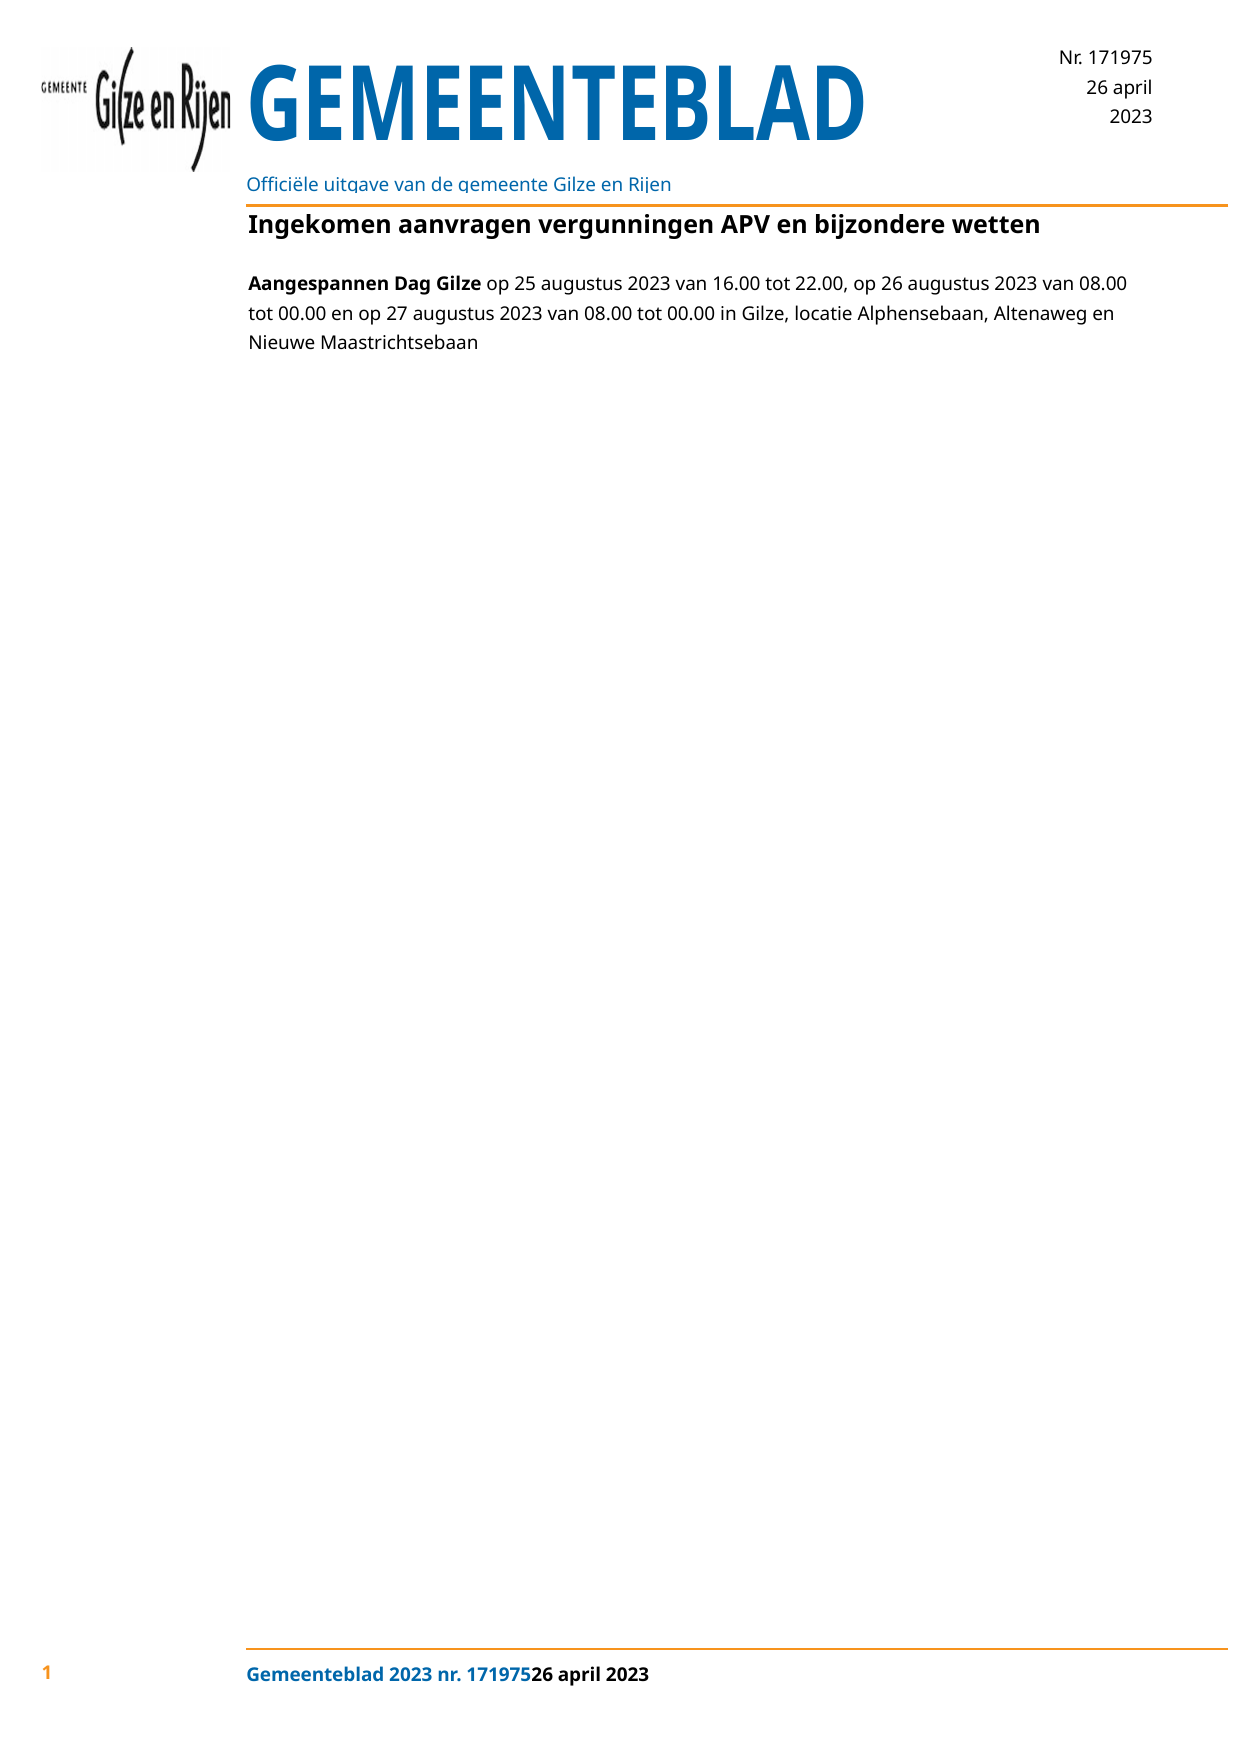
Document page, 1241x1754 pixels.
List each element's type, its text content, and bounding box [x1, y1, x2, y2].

text Ingekomen aanvragen vergunningen APV en bijzondere wetten [248, 207, 1152, 241]
text Aangespannen Dag Gilze op 25 augustus 2023 van 16.00 tot 22.00, op 26 augustus 2023 van 08.00 tot 00.00 en op 27 augustus 2023 van 08.00 tot 00.00 in Gilze, locatie Alphensebaan, Altenaweg en Nieuwe Maastrichtsebaan [248, 270, 1152, 355]
picture [41, 47, 231, 172]
